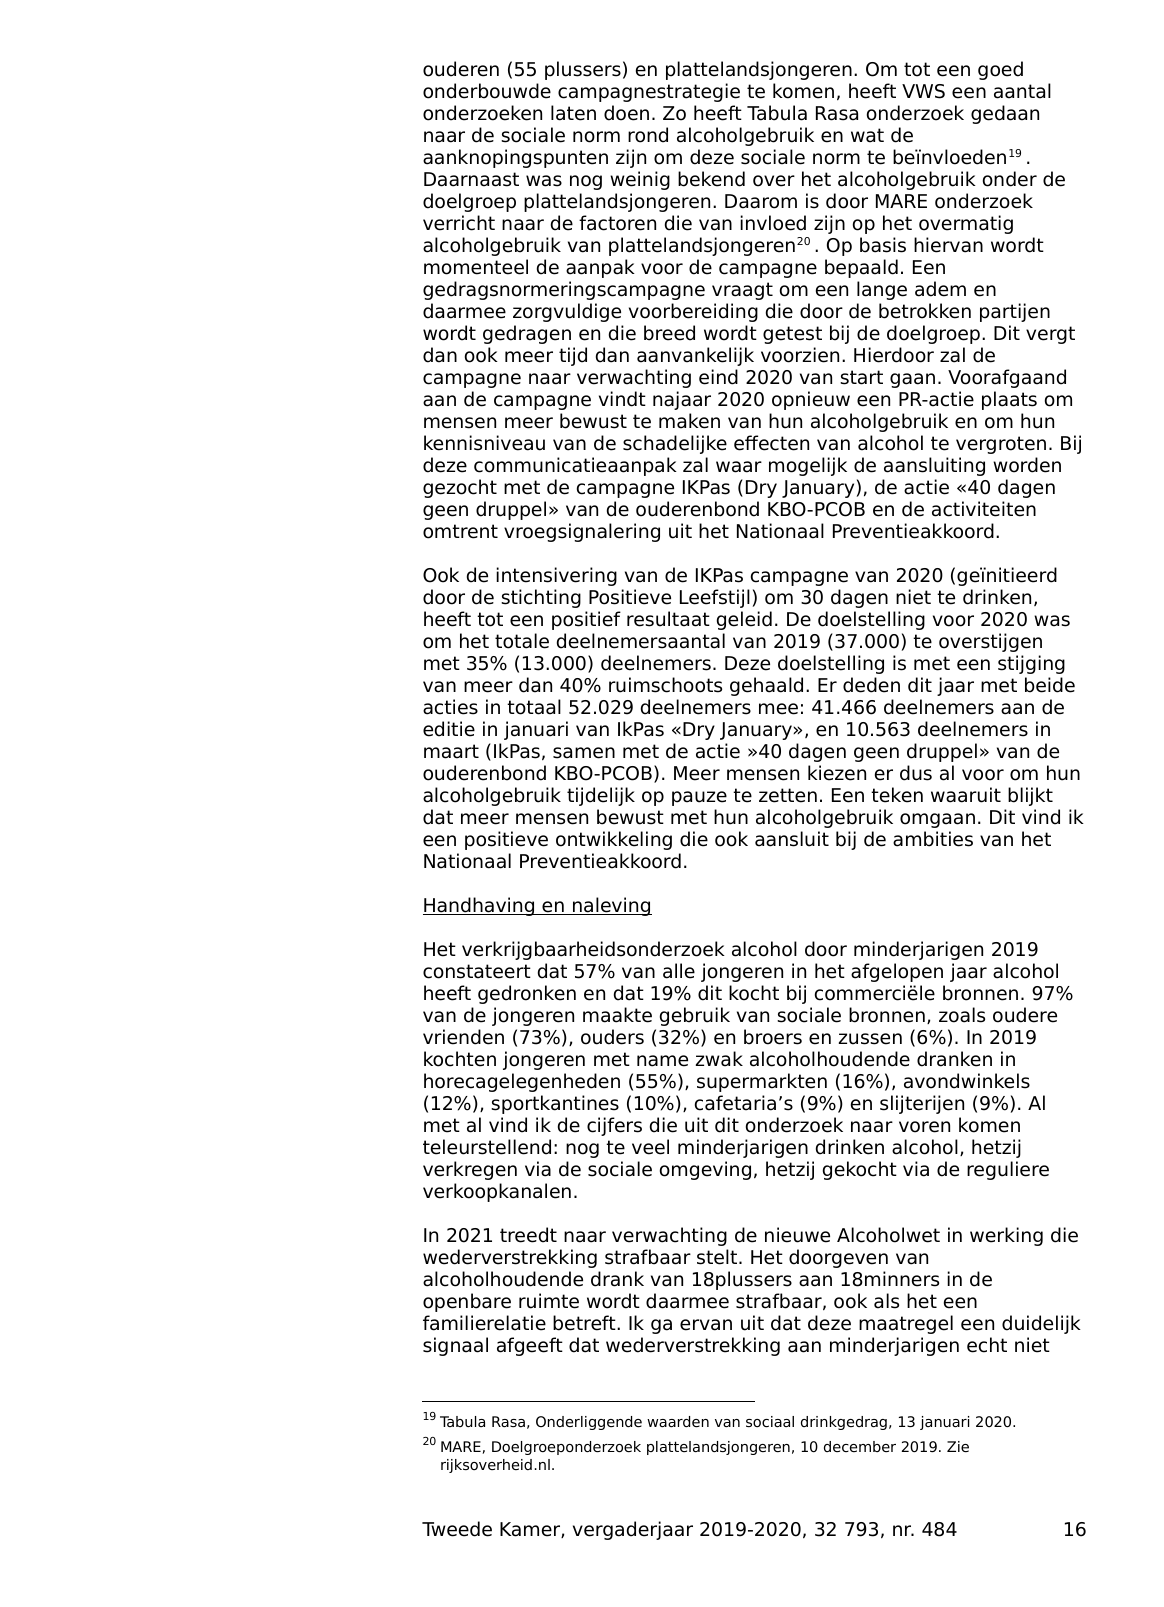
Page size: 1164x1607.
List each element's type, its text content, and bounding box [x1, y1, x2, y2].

text MARE, Doelgroeponderzoek plattelandsjongeren, 10 december 2019. Zie rijksoverheid.nl. [422, 1435, 1087, 1474]
text In 2021 treedt naar verwachting de nieuwe Alcoholwet in werking die wederverstrekking strafbaar stelt. Het doorgeven van alcoholhoudende drank van 18plussers aan 18minners in de openbare ruimte wordt daarmee strafbaar, ook als het een familierelatie betreft. Ik ga ervan uit dat deze maatregel een duidelijk signaal afgeeft dat wederverstrekking aan minderjarigen echt niet [422, 1225, 1087, 1357]
text Tabula Rasa, Onderliggende waarden van sociaal drinkgedrag, 13 januari 2020. [422, 1410, 1087, 1432]
text Het verkrijgbaarheidsonderzoek alcohol door minderjarigen 2019 constateert dat 57% van alle jongeren in het afgelopen jaar alcohol heeft gedronken en dat 19% dit kocht bij commerciële bronnen. 97% van de jongeren maakte gebruik van sociale bronnen, zoals oudere vrienden (73%), ouders (32%) en broers en zussen (6%). In 2019 kochten jongeren met name zwak alcoholhoudende dranken in horecagelegenheden (55%), supermarkten (16%), avondwinkels (12%), sportkantines (10%), cafetaria’s (9%) en slijterijen (9%). Al met al vind ik de cijfers die uit dit onderzoek naar voren komen teleurstellend: nog te veel minderjarigen drinken alcohol, hetzij verkregen via de sociale omgeving, hetzij gekocht via de reguliere verkoopkanalen. [422, 939, 1087, 1203]
subtitle Handhaving en naleving [422, 895, 1087, 917]
text Ook de intensivering van de IKPas campagne van 2020 (geïnitieerd door de stichting Positieve Leefstijl) om 30 dagen niet te drinken, heeft tot een positief resultaat geleid. De doelstelling voor 2020 was om het totale deelnemersaantal van 2019 (37.000) te overstijgen met 35% (13.000) deelnemers. Deze doelstelling is met een stijging van meer dan 40% ruimschoots gehaald. Er deden dit jaar met beide acties in totaal 52.029 deelnemers mee: 41.466 deelnemers aan de editie in januari van IkPas «Dry January», en 10.563 deelnemers in maart (IkPas, samen met de actie »40 dagen geen druppel» van de ouderenbond KBO-PCOB). Meer mensen kiezen er dus al voor om hun alcoholgebruik tijdelijk op pauze te zetten. Een teken waaruit blijkt dat meer mensen bewust met hun alcoholgebruik omgaan. Dit vind ik een positieve ontwikkeling die ook aansluit bij de ambities van het Nationaal Preventieakkoord. [422, 565, 1087, 872]
text ouderen (55 plussers) en plattelandsjongeren. Om tot een goed onderbouwde campagnestrategie te komen, heeft VWS een aantal onderzoeken laten doen. Zo heeft Tabula Rasa onderzoek gedaan naar de sociale norm rond alcoholgebruik en wat de aanknopingspunten zijn om deze sociale norm te beïnvloeden. Daarnaast was nog weinig bekend over het alcoholgebruik onder de doelgroep plattelandsjongeren. Daarom is door MARE onderzoek verricht naar de factoren die van invloed zijn op het overmatig alcoholgebruik van plattelandsjongeren. Op basis hiervan wordt momenteel de aanpak voor de campagne bepaald. Een gedragsnormeringscampagne vraagt om een lange adem en daarmee zorgvuldige voorbereiding die door de betrokken partijen wordt gedragen en die breed wordt getest bij de doelgroep. Dit vergt dan ook meer tijd dan aanvankelijk voorzien. Hierdoor zal de campagne naar verwachting eind 2020 van start gaan. Voorafgaand aan de campagne vindt najaar 2020 opnieuw een PR-actie plaats om mensen meer bewust te maken van hun alcoholgebruik en om hun kennisniveau van de schadelijke effecten van alcohol te vergroten. Bij deze communicatieaanpak zal waar mogelijk de aansluiting worden gezocht met de campagne IKPas (Dry January), de actie «40 dagen geen druppel» van de ouderenbond KBO-PCOB en de activiteiten omtrent vroegsignalering uit het Nationaal Preventieakkoord. [422, 59, 1087, 543]
